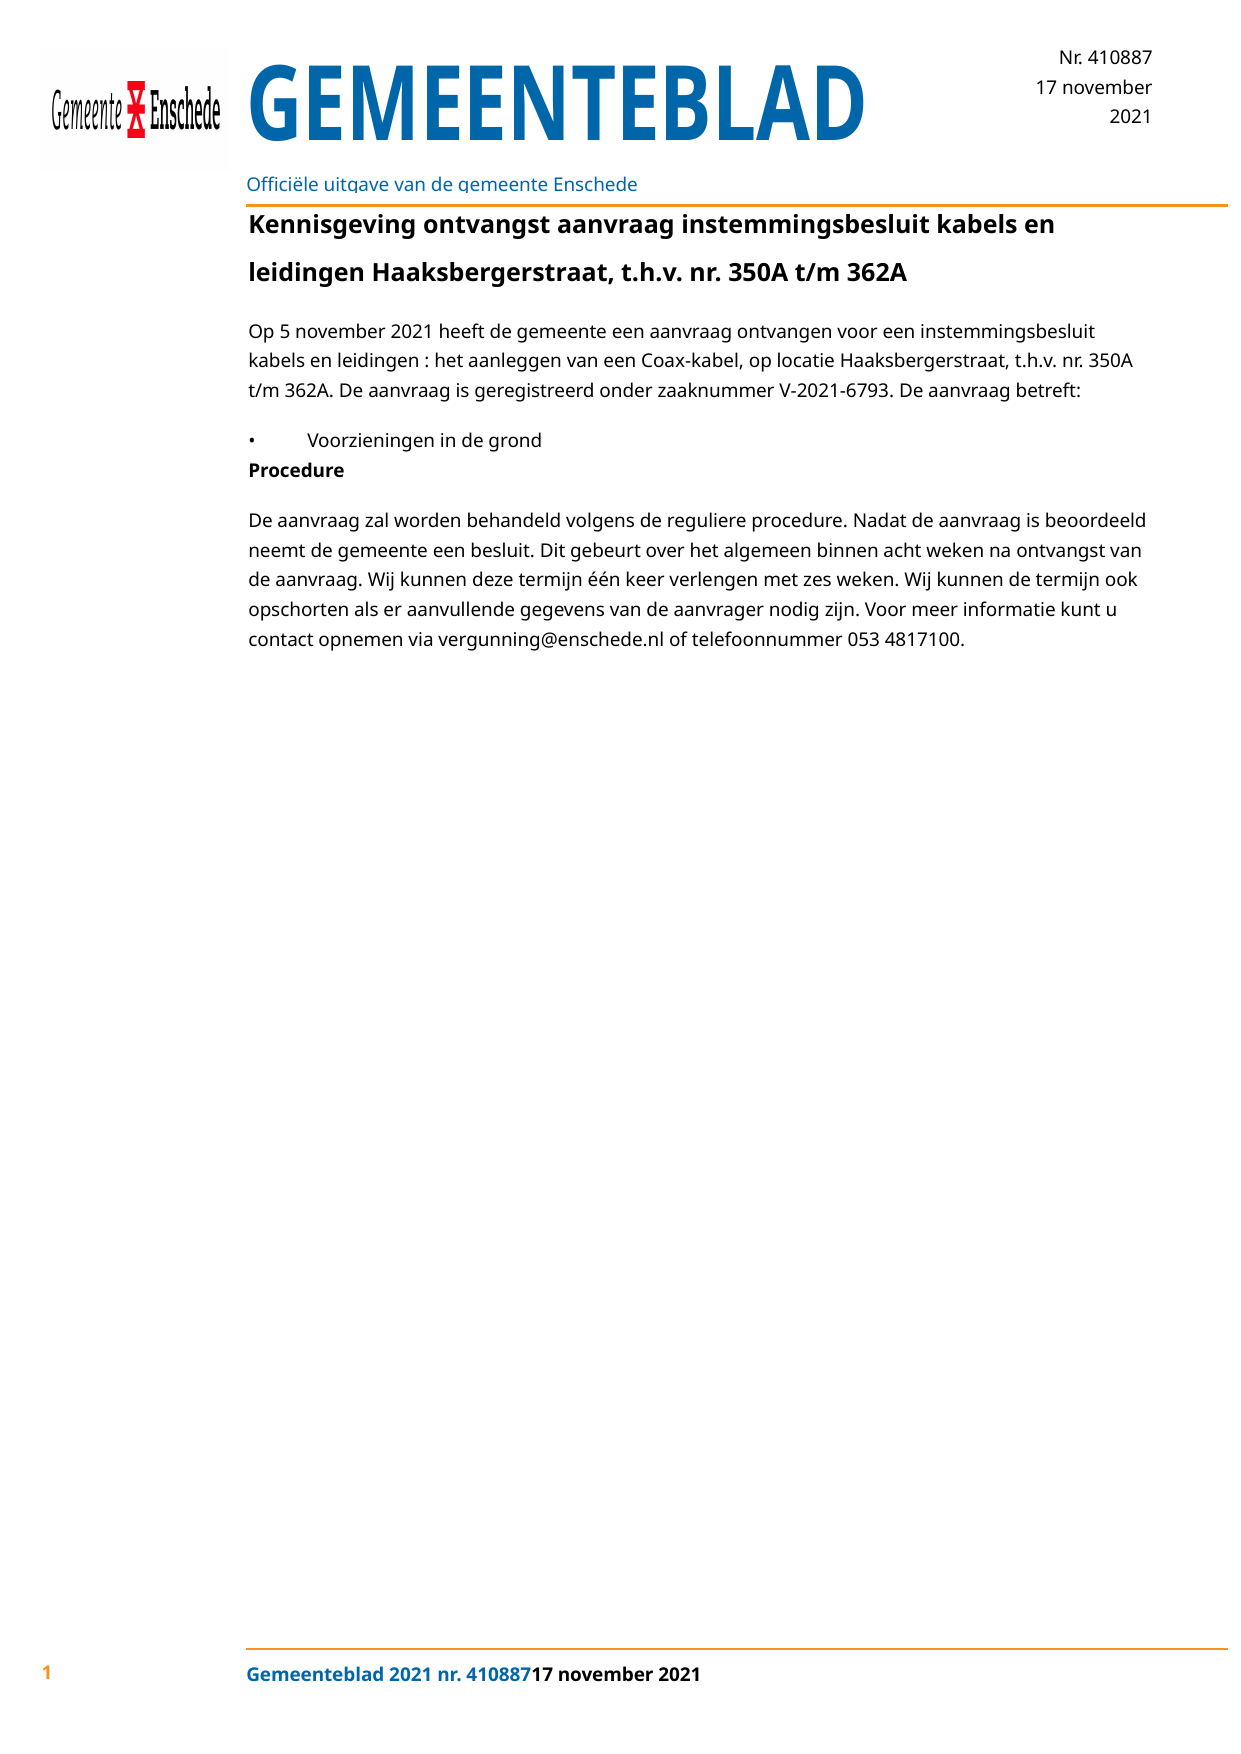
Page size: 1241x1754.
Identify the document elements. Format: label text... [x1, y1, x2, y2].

text Procedure [248, 457, 1152, 483]
list Voorzieningen in de grond [248, 427, 1152, 453]
text De aanvraag zal worden behandeld volgens de reguliere procedure. Nadat de aanvraag is beoordeeld neemt de gemeente een besluit. Dit gebeurt over het algemeen binnen acht weken na ontvangst van de aanvraag. Wij kunnen deze termijn één keer verlengen met zes weken. Wij kunnen de termijn ook opschorten als er aanvullende gegevens van de aanvrager nodig zijn. Voor meer informatie kunt u contact opnemen via vergunning@enschede.nl of telefoonnummer 053 4817100. [248, 507, 1152, 652]
picture [41, 47, 231, 172]
text Kennisgeving ontvangst aanvraag instemmingsbesluit kabels en leidingen Haaksbergerstraat, t.h.v. nr. 350A t/m 362A [248, 207, 1152, 288]
text Op 5 november 2021 heeft de gemeente een aanvraag ontvangen voor een instemmingsbesluit kabels en leidingen : het aanleggen van een Coax-kabel, op locatie Haaksbergerstraat, t.h.v. nr. 350A t/m 362A. De aanvraag is geregistreerd onder zaaknummer V-2021-6793. De aanvraag betreft: [248, 318, 1152, 403]
